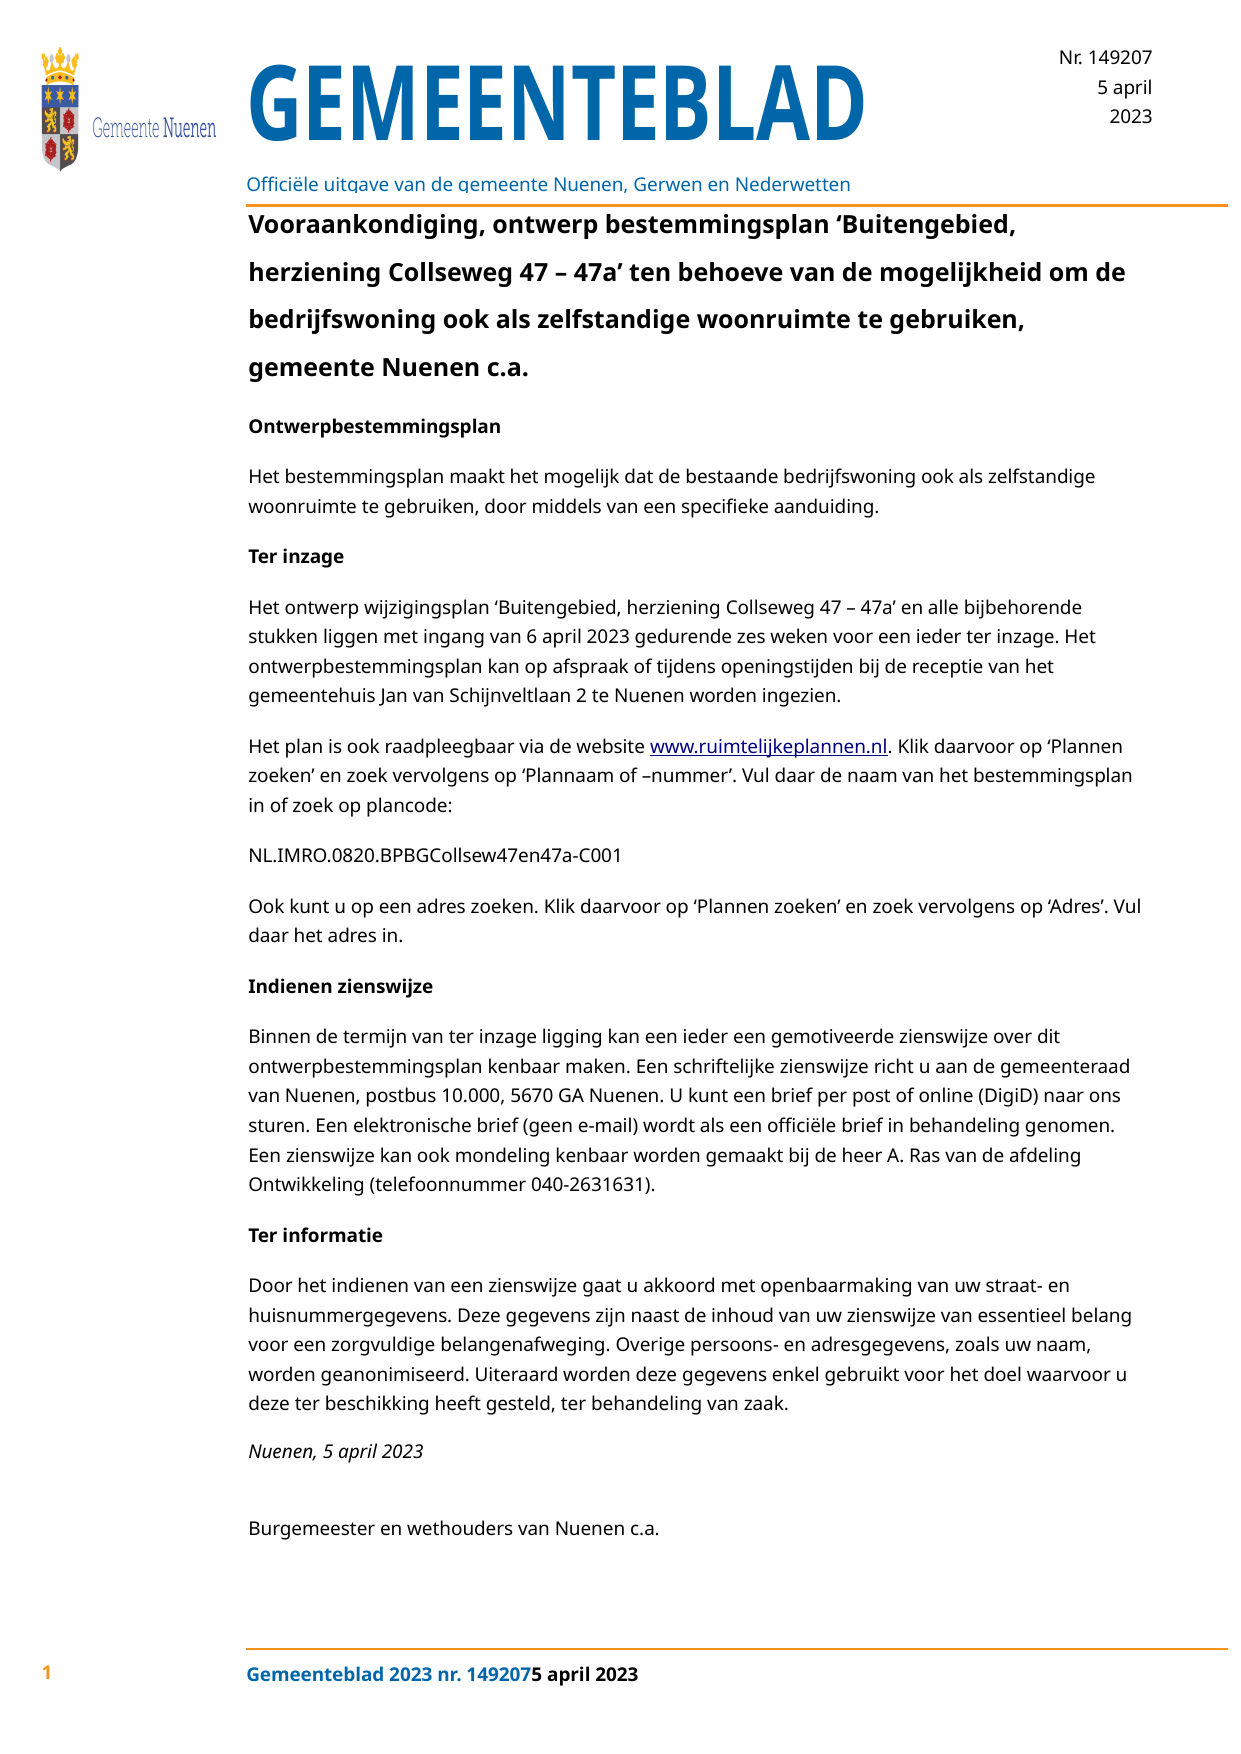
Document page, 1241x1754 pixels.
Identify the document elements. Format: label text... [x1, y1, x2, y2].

text Het plan is ook raadpleegbaar via de website www.ruimtelijkeplannen.nl. Klik daarvoor op ‘Plannen zoeken’ en zoek vervolgens op ‘Plannaam of –nummer’. Vul daar de naam van het bestemmingsplan in of zoek op plancode: [248, 733, 1152, 818]
text Burgemeester en wethouders van Nuenen c.a. [248, 1516, 1152, 1541]
text Nuenen, 5 april 2023 [248, 1438, 1152, 1464]
picture [41, 47, 231, 172]
text Het bestemmingsplan maakt het mogelijk dat de bestaande bedrijfswoning ook als zelfstandige woonruimte te gebruiken, door middels van een specifieke aanduiding. [248, 463, 1152, 519]
text NL.IMRO.0820.BPBGCollsew47en47a-C001 [248, 843, 1152, 868]
text Indienen zienswijze [248, 973, 1152, 999]
text Ontwerpbestemmingsplan [248, 413, 1152, 439]
text Binnen de termijn van ter inzage ligging kan een ieder een gemotiveerde zienswijze over dit ontwerpbestemmingsplan kenbaar maken. Een schriftelijke zienswijze richt u aan de gemeenteraad van Nuenen, postbus 10.000, 5670 GA Nuenen. U kunt een brief per post of online (DigiD) naar ons sturen. Een elektronische brief (geen e-mail) wordt als een officiële brief in behandeling genomen. Een zienswijze kan ook mondeling kenbaar worden gemaakt bij de heer A. Ras van de afdeling Ontwikkeling (telefoonnummer 040-2631631). [248, 1023, 1152, 1197]
text Ook kunt u op een adres zoeken. Klik daarvoor op ‘Plannen zoeken’ en zoek vervolgens op ‘Adres’. Vul daar het adres in. [248, 893, 1152, 948]
text Het ontwerp wijzigingsplan ‘Buitengebied, herziening Collseweg 47 – 47a’ en alle bijbehorende stukken liggen met ingang van 6 april 2023 gedurende zes weken voor een ieder ter inzage. Het ontwerpbestemmingsplan kan op afspraak of tijdens openingstijden bij de receptie van het gemeentehuis Jan van Schijnveltlaan 2 te Nuenen worden ingezien. [248, 594, 1152, 708]
text Door het indienen van een zienswijze gaat u akkoord met openbaarmaking van uw straat- en huisnummergegevens. Deze gegevens zijn naast de inhoud van uw zienswijze van essentieel belang voor een zorgvuldige belangenafweging. Overige persoons- en adresgegevens, zoals uw naam, worden geanonimiseerd. Uiteraard worden deze gegevens enkel gebruikt voor het doel waarvoor u deze ter beschikking heeft gesteld, ter behandeling van zaak. [248, 1272, 1152, 1416]
text Ter informatie [248, 1222, 1152, 1248]
text Vooraankondiging, ontwerp bestemmingsplan ‘Buitengebied, herziening Collseweg 47 – 47a’ ten behoeve van de mogelijkheid om de bedrijfswoning ook als zelfstandige woonruimte te gebruiken, gemeente Nuenen c.a. [248, 207, 1152, 384]
text Ter inzage [248, 543, 1152, 569]
